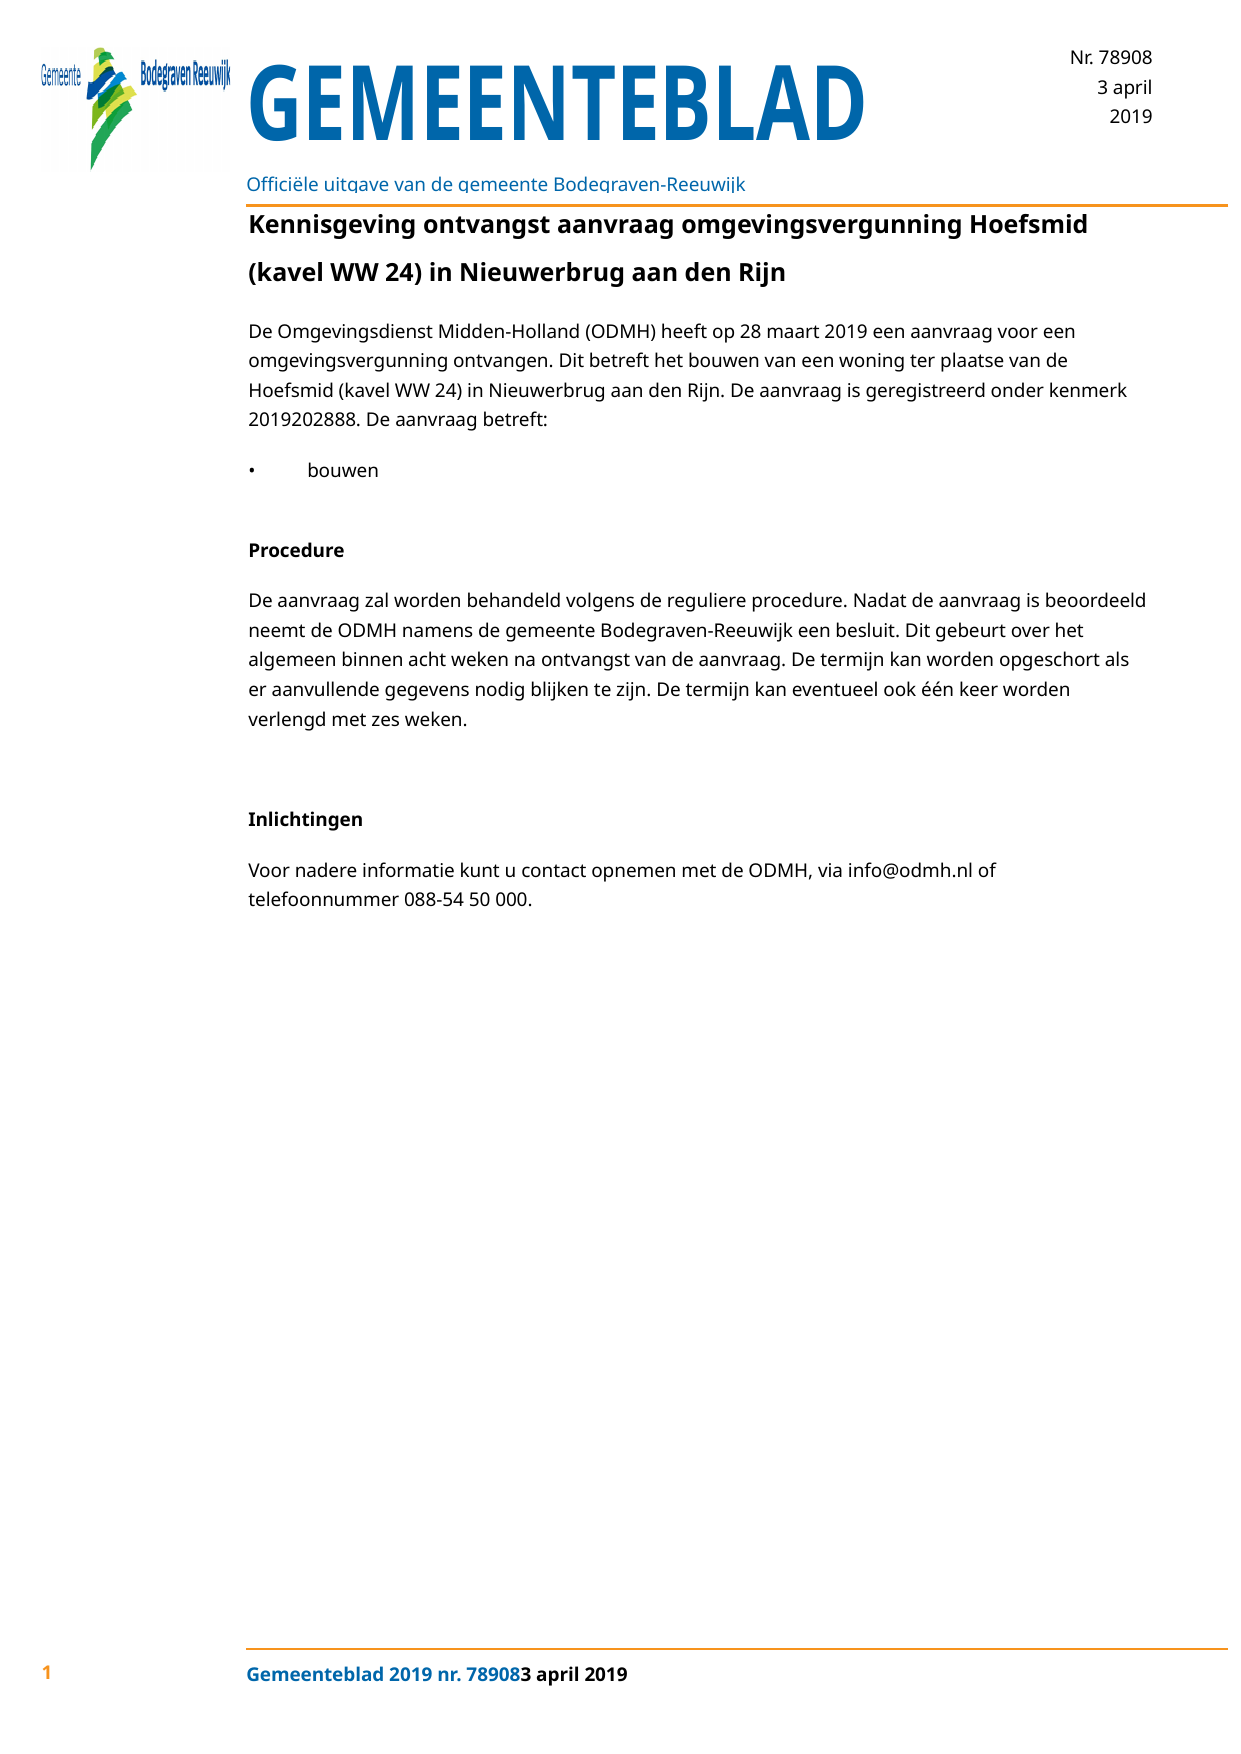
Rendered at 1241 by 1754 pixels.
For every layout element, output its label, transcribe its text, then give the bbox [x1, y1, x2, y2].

picture [41, 47, 231, 172]
text De aanvraag zal worden behandeld volgens de reguliere procedure. Nadat de aanvraag is beoordeeld neemt de ODMH namens de gemeente Bodegraven-Reeuwijk een besluit. Dit gebeurt over het algemeen binnen acht weken na ontvangst van de aanvraag. De termijn kan worden opgeschort als er aanvullende gegevens nodig blijken te zijn. De termijn kan eventueel ook één keer worden verlengd met zes weken. [248, 587, 1152, 732]
text Kennisgeving ontvangst aanvraag omgevingsvergunning Hoefsmid (kavel WW 24) in Nieuwerbrug aan den Rijn [248, 207, 1152, 288]
text Procedure [248, 537, 1152, 563]
list bouwen [248, 457, 1152, 483]
text De Omgevingsdienst Midden-Holland (ODMH) heeft op 28 maart 2019 een aanvraag voor een omgevingsvergunning ontvangen. Dit betreft het bouwen van een woning ter plaatse van de Hoefsmid (kavel WW 24) in Nieuwerbrug aan den Rijn. De aanvraag is geregistreerd onder kenmerk 2019202888. De aanvraag betreft: [248, 318, 1152, 432]
text Voor nadere informatie kunt u contact opnemen met de ODMH, via info@odmh.nl of telefoonnummer 088-54 50 000. [248, 857, 1152, 912]
text Inlichtingen [248, 807, 1152, 832]
